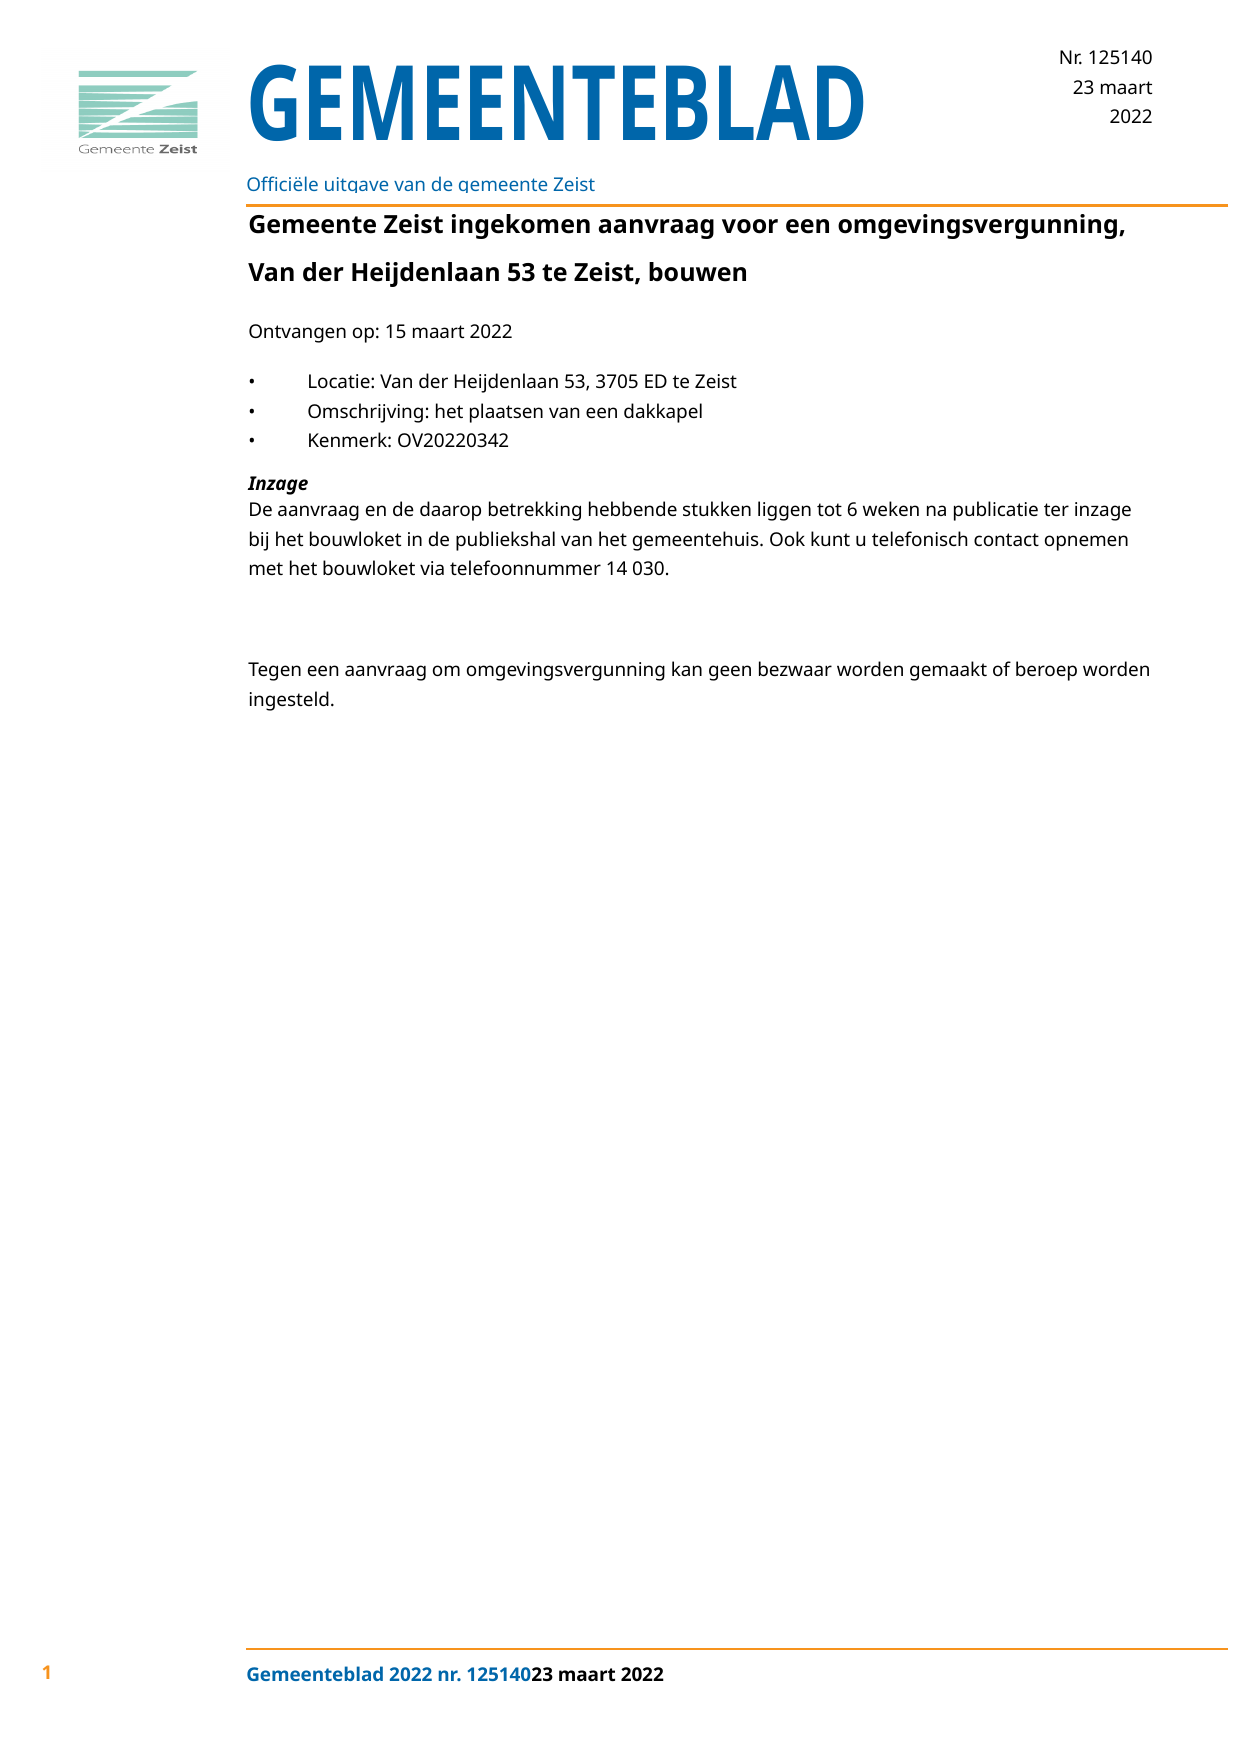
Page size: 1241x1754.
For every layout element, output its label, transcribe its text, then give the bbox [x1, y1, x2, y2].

picture [41, 47, 231, 172]
list Locatie: Van der Heijdenlaan 53, 3705 ED te Zeist [248, 368, 1152, 394]
list Omschrijving: het plaatsen van een dakkapel [248, 398, 1152, 424]
text Gemeente Zeist ingekomen aanvraag voor een omgevingsvergunning, Van der Heijdenlaan 53 te Zeist, bouwen [248, 207, 1152, 288]
list Kenmerk: OV20220342 [248, 427, 1152, 453]
text Ontvangen op: 15 maart 2022 [248, 318, 1152, 344]
text Inzage [248, 471, 1152, 496]
text De aanvraag en de daarop betrekking hebbende stukken liggen tot 6 weken na publicatie ter inzage bij het bouwloket in de publiekshal van het gemeentehuis. Ook kunt u telefonisch contact opnemen met het bouwloket via telefoonnummer 14 030. [248, 496, 1152, 581]
text Tegen een aanvraag om omgevingsvergunning kan geen bezwaar worden gemaakt of beroep worden ingesteld. [248, 656, 1152, 712]
